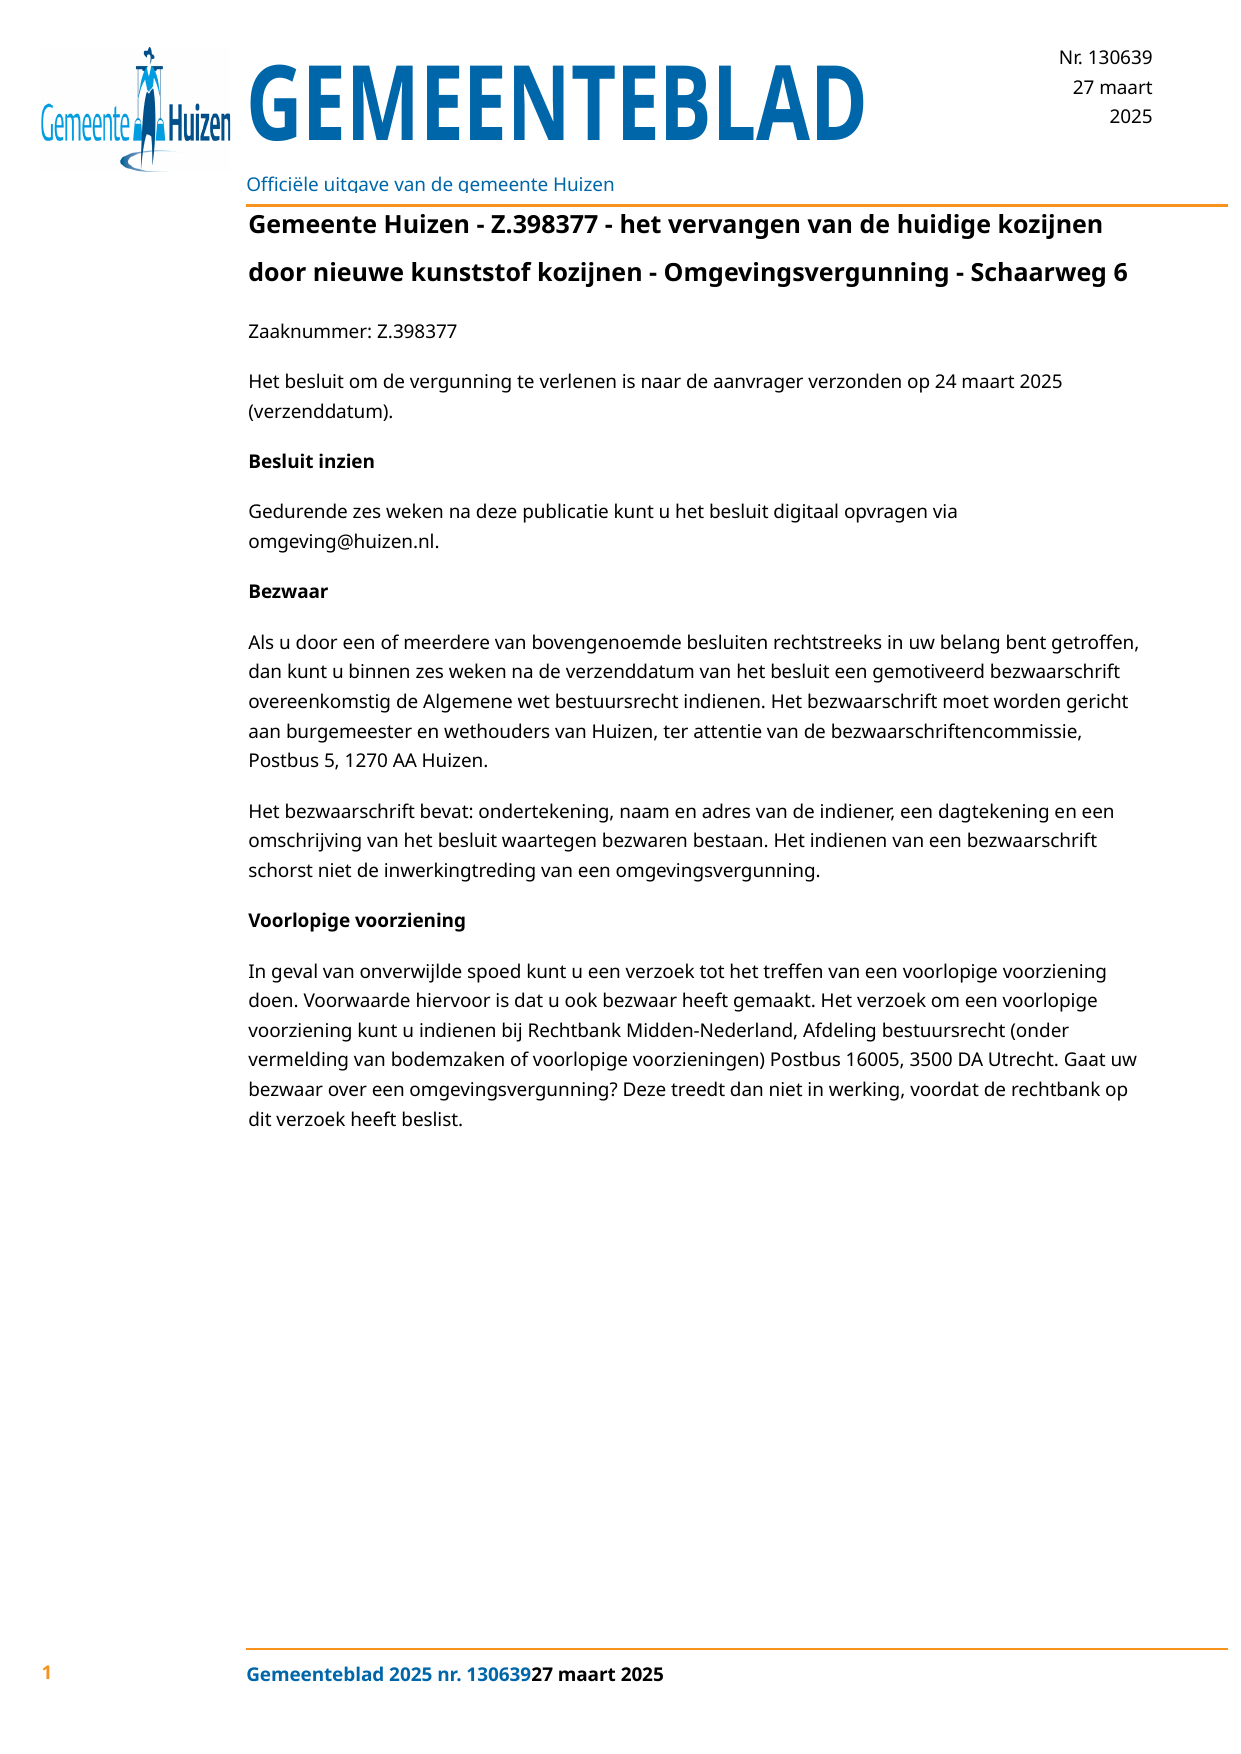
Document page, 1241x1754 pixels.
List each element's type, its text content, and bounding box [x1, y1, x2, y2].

picture [41, 47, 231, 172]
text Bezwaar [248, 579, 1152, 604]
text Besluit inzien [248, 448, 1152, 474]
text Als u door een of meerdere van bovengenoemde besluiten rechtstreeks in uw belang bent getroffen, dan kunt u binnen zes weken na de verzenddatum van het besluit een gemotiveerd bezwaarschrift overeenkomstig de Algemene wet bestuursrecht indienen. Het bezwaarschrift moet worden gericht aan burgemeester en wethouders van Huizen, ter attentie van de bezwaarschriftencommissie, Postbus 5, 1270 AA Huizen. [248, 629, 1152, 773]
text Gedurende zes weken na deze publicatie kunt u het besluit digitaal opvragen via omgeving@huizen.nl. [248, 499, 1152, 554]
text Voorlopige voorziening [248, 907, 1152, 933]
text Gemeente Huizen - Z.398377 - het vervangen van de huidige kozijnen door nieuwe kunststof kozijnen - Omgevingsvergunning - Schaarweg 6 [248, 207, 1152, 288]
text Het bezwaarschrift bevat: ondertekening, naam en adres van de indiener, een dagtekening en een omschrijving van het besluit waartegen bezwaren bestaan. Het indienen van een bezwaarschrift schorst niet de inwerkingtreding van een omgevingsvergunning. [248, 798, 1152, 883]
text Zaaknummer: Z.398377 [248, 318, 1152, 344]
text In geval van onverwijlde spoed kunt u een verzoek tot het treffen van een voorlopige voorziening doen. Voorwaarde hiervoor is dat u ook bezwaar heeft gemaakt. Het verzoek om een voorlopige voorziening kunt u indienen bij Rechtbank Midden-Nederland, Afdeling bestuursrecht (onder vermelding van bodemzaken of voorlopige voorzieningen) Postbus 16005, 3500 DA Utrecht. Gaat uw bezwaar over een omgevingsvergunning? Deze treedt dan niet in werking, voordat de rechtbank op dit verzoek heeft beslist. [248, 958, 1152, 1132]
text Het besluit om de vergunning te verlenen is naar de aanvrager verzonden op 24 maart 2025 (verzenddatum). [248, 368, 1152, 424]
